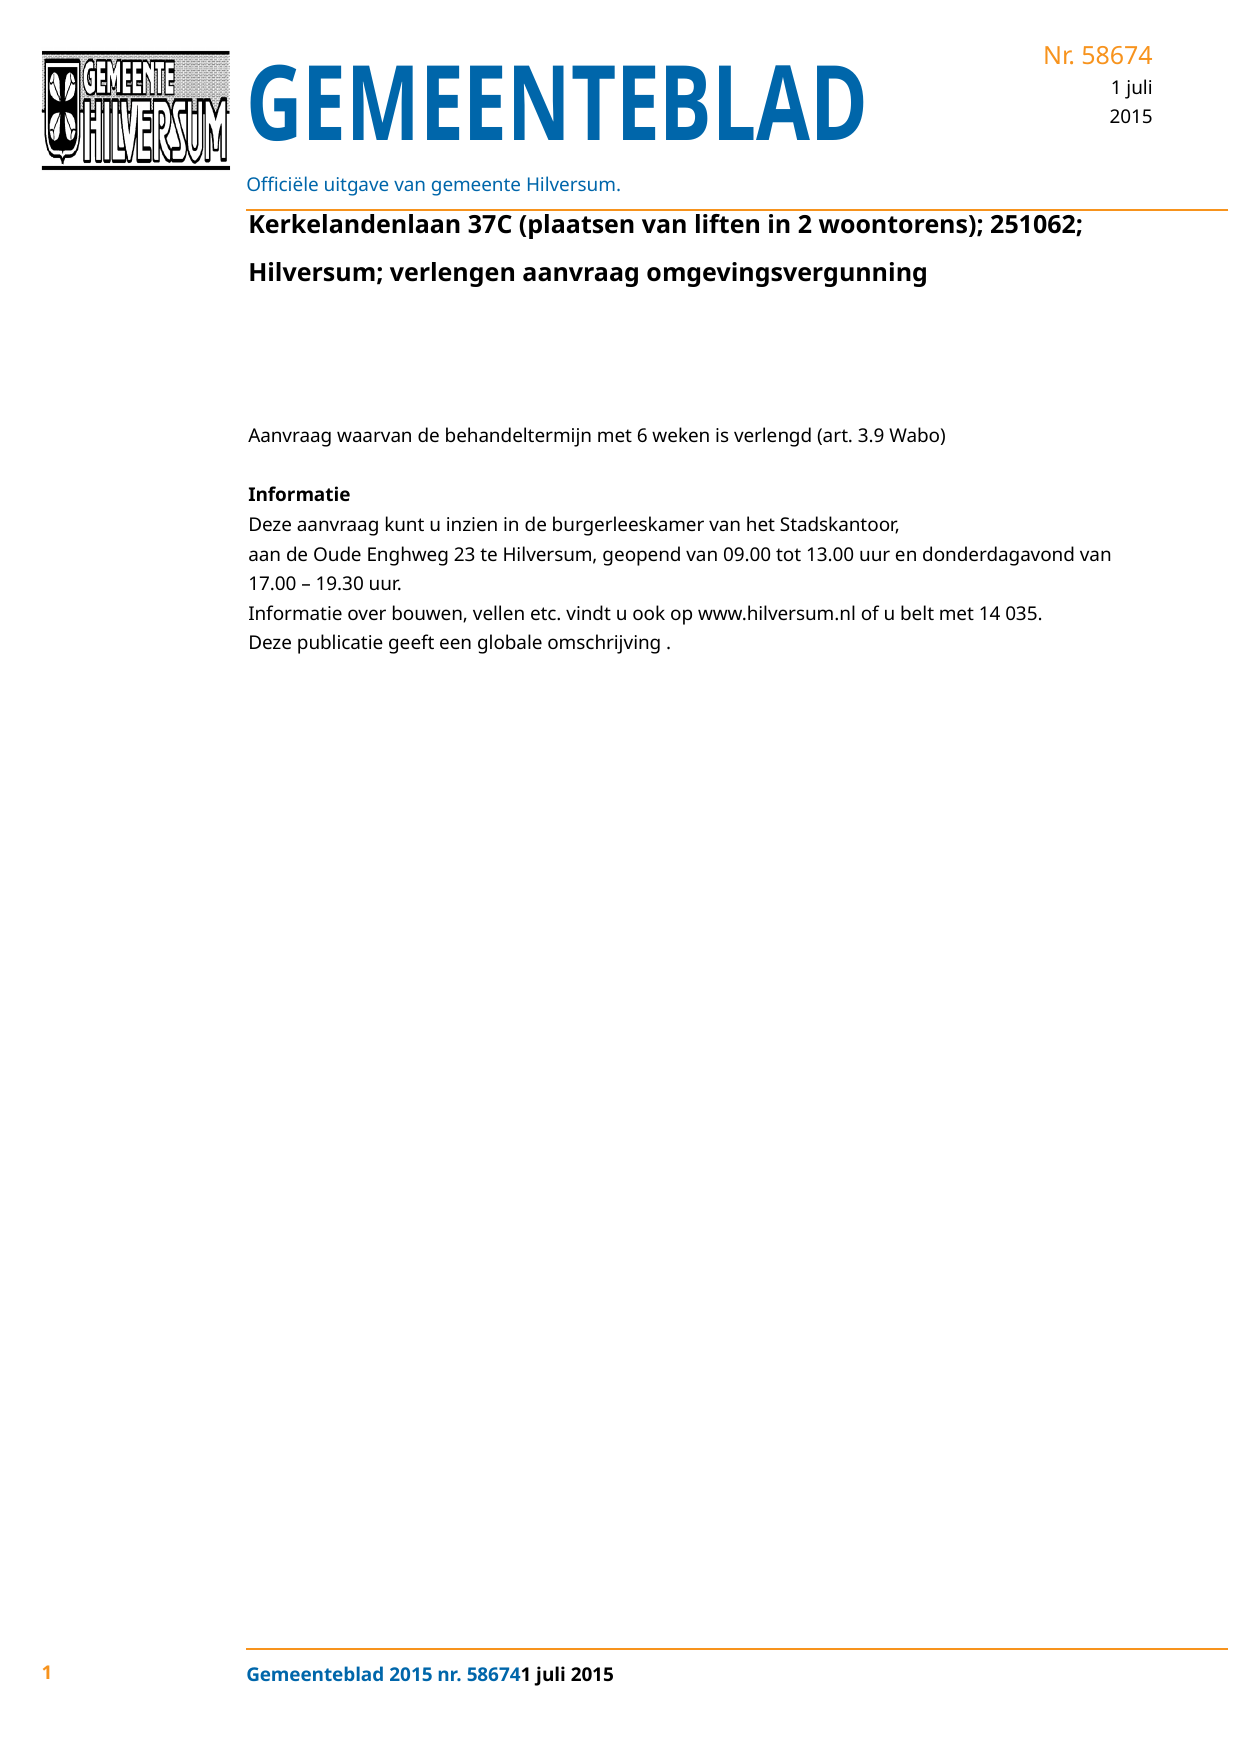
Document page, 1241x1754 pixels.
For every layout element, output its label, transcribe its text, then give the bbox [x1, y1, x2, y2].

text Kerkelandenlaan 37C (plaatsen van liften in 2 woontorens); 251062; Hilversum; verlengen aanvraag omgevingsvergunning [248, 211, 1152, 288]
picture [41, 47, 231, 172]
text Informatie [248, 482, 1152, 507]
text Informatie over bouwen, vellen etc. vindt u ook op www.hilversum.nl of u belt met 14 035. [248, 600, 1152, 626]
text Deze aanvraag kunt u inzien in de burgerleeskamer van het Stadskantoor, [248, 511, 1152, 537]
text Aanvraag waarvan de behandeltermijn met 6 weken is verlengd (art. 3.9 Wabo) [248, 422, 1152, 448]
text Deze publicatie geeft een globale omschrijving . [248, 629, 1152, 655]
text aan de Oude Enghweg 23 te Hilversum, geopend van 09.00 tot 13.00 uur en donderdagavond van 17.00 – 19.30 uur. [248, 541, 1152, 596]
